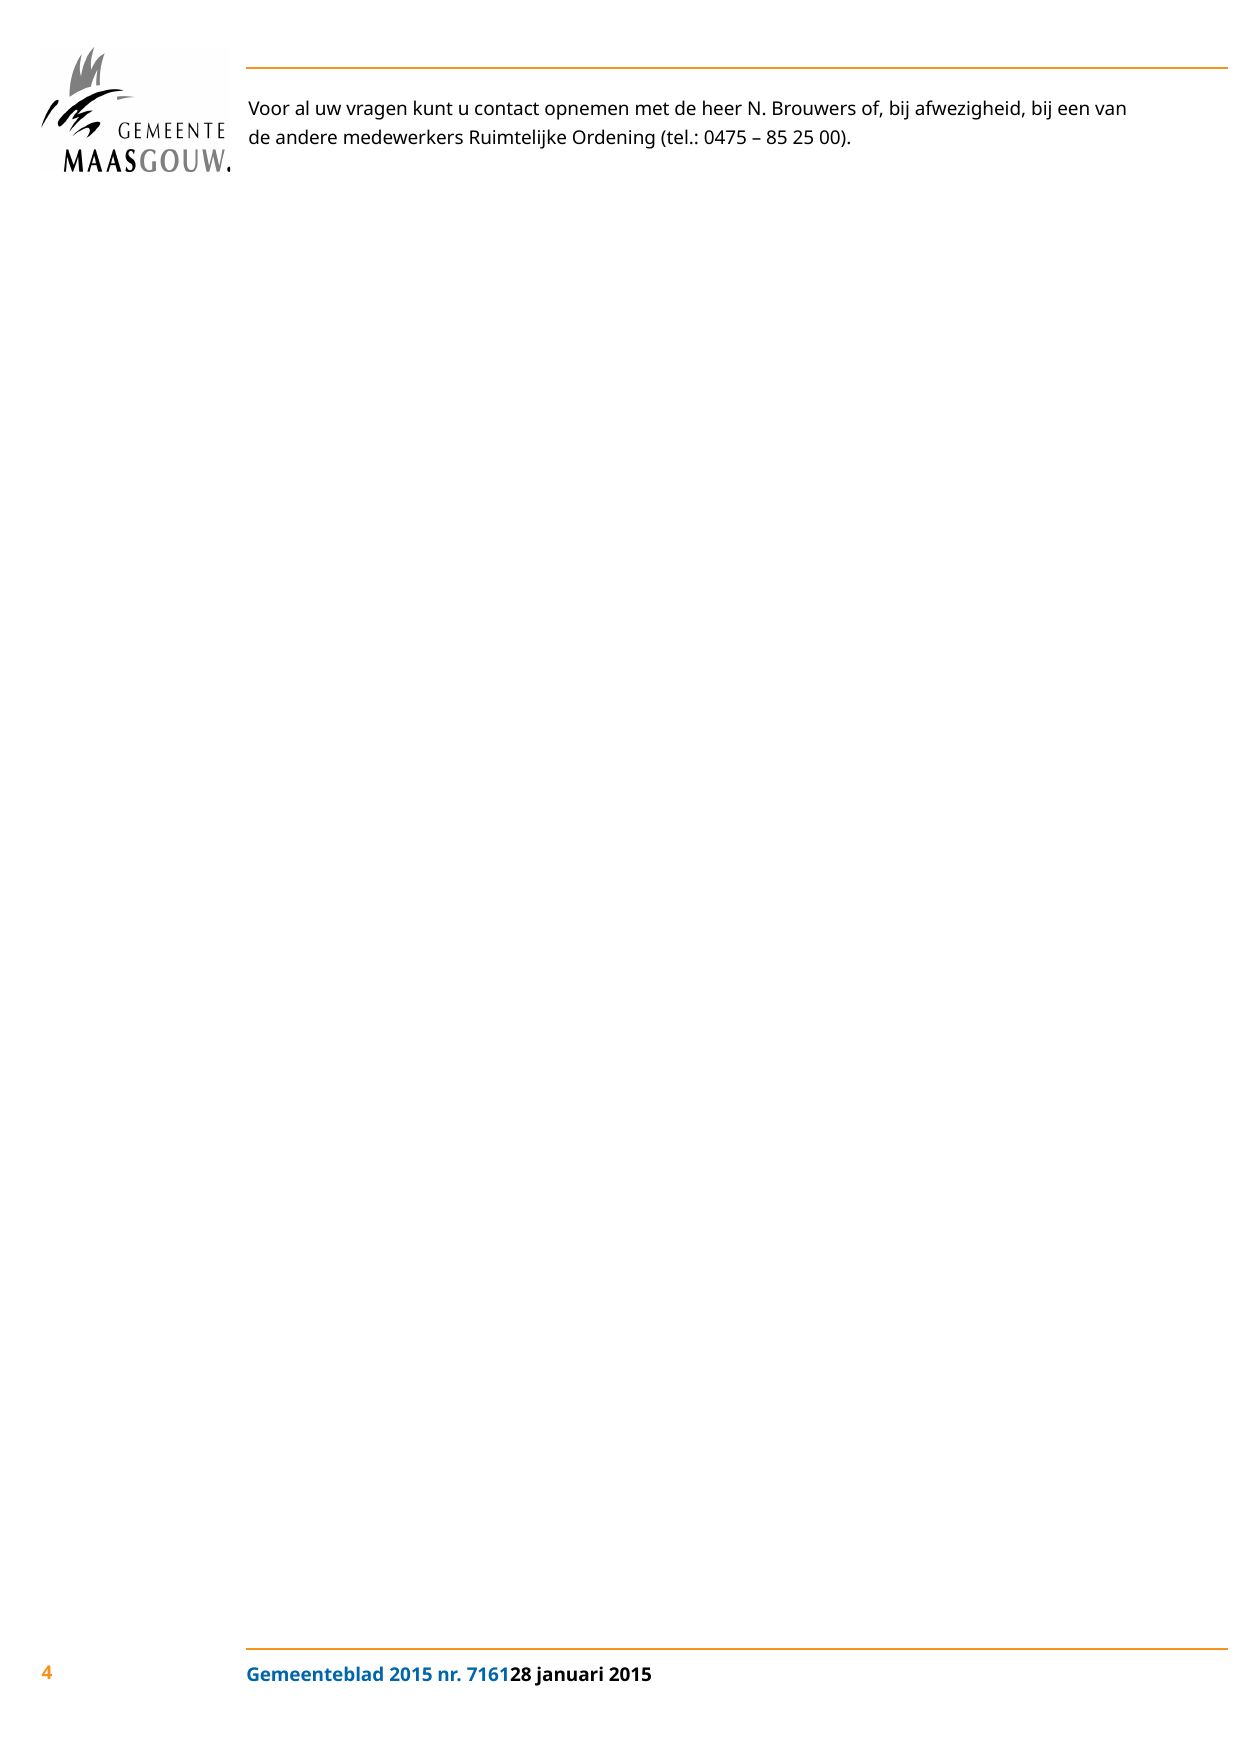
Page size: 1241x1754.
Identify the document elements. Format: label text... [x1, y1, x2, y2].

picture [41, 47, 231, 172]
text Voor al uw vragen kunt u contact opnemen met de heer N. Brouwers of, bij afwezigheid, bij een van de andere medewerkers Ruimtelijke Ordening (tel.: 0475 – 85 25 00). [248, 95, 1152, 150]
